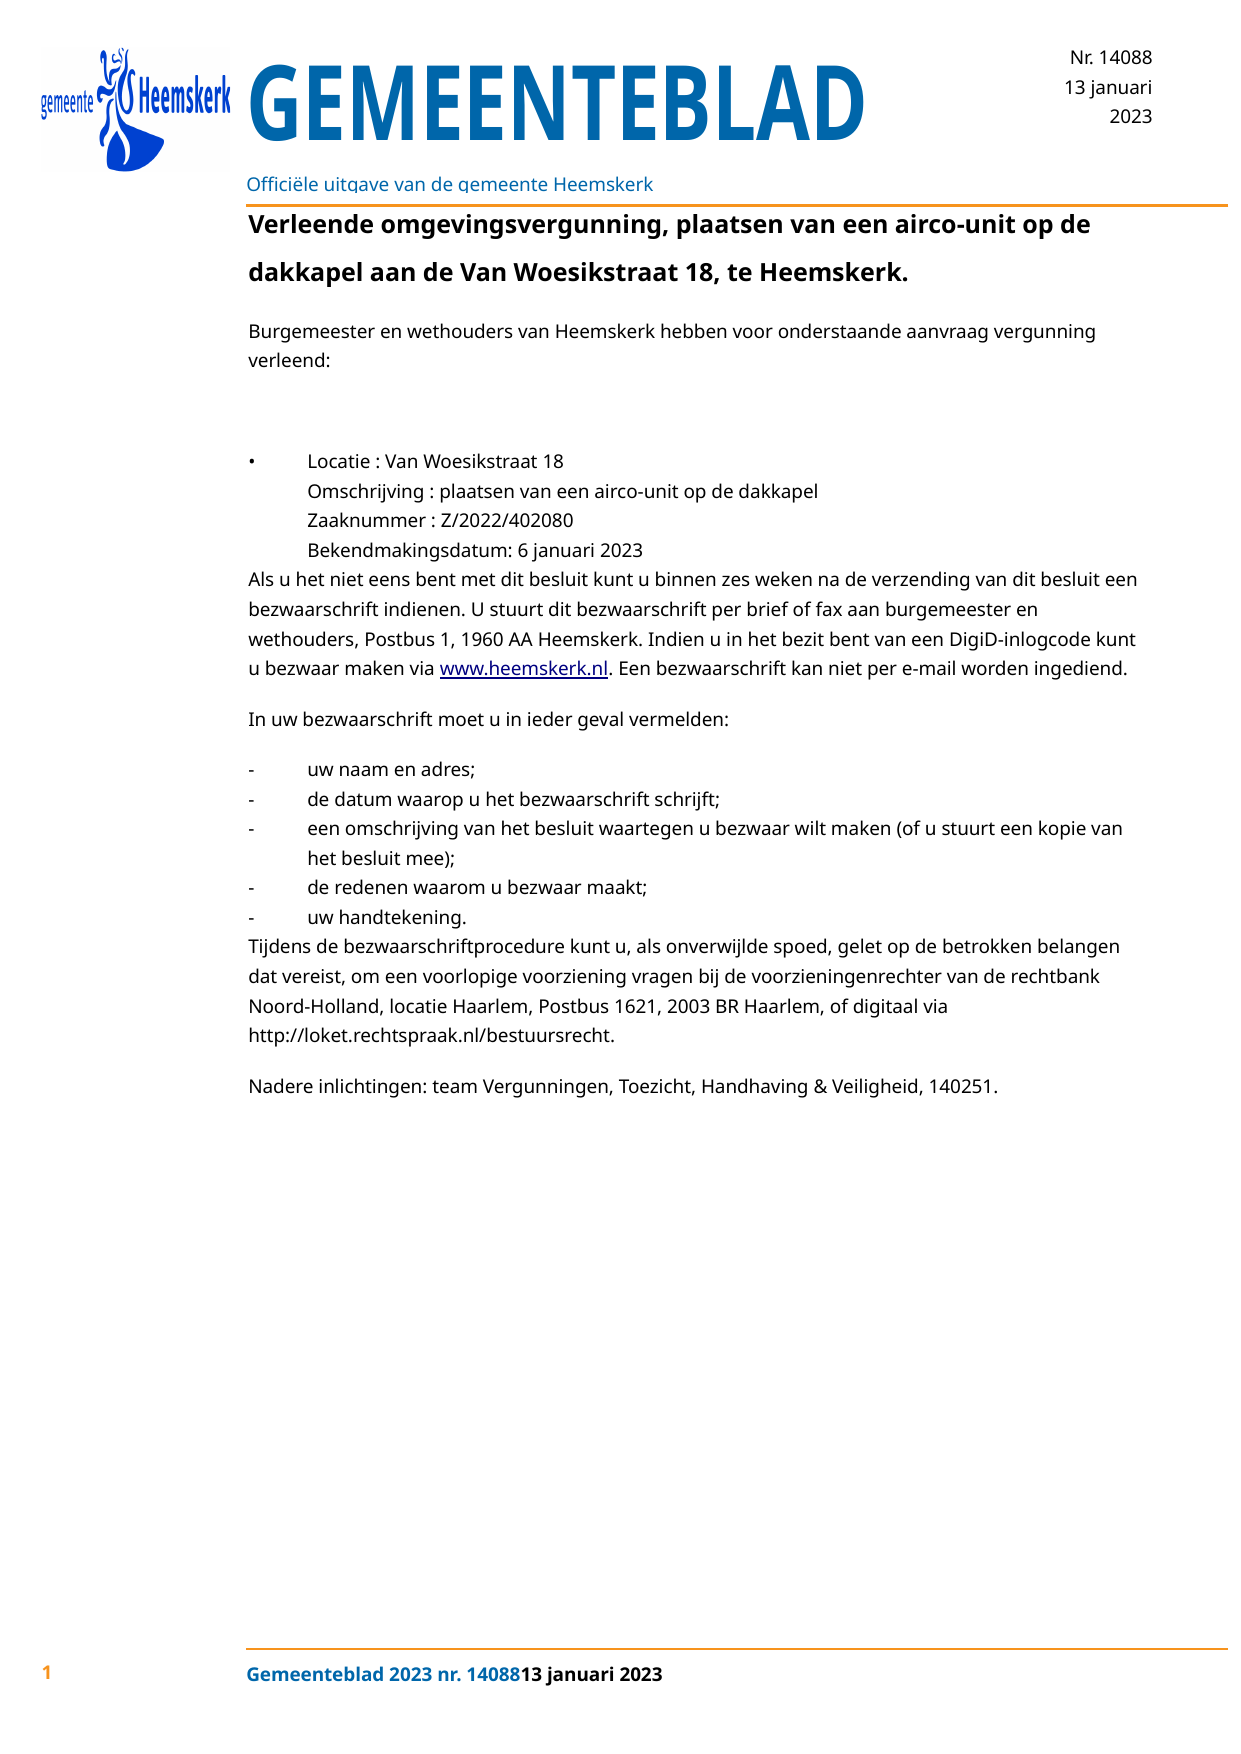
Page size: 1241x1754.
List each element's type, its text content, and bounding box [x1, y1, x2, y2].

list de datum waarop u het bezwaarschrift schrijft; [248, 786, 1152, 812]
list de redenen waarom u bezwaar maakt; [248, 874, 1152, 900]
list Omschrijving : plaatsen van een airco-unit op de dakkapel [248, 478, 1152, 504]
list Zaaknummer : Z/2022/402080 [248, 507, 1152, 533]
text Tijdens de bezwaarschriftprocedure kunt u, als onverwijlde spoed, gelet op de betrokken belangen dat vereist, om een voorlopige voorziening vragen bij de voorzieningenrechter van de rechtbank Noord-Holland, locatie Haarlem, Postbus 1621, 2003 BR Haarlem, of digitaal via http://loket.rechtspraak.nl/bestuursrecht. [248, 934, 1152, 1048]
text Verleende omgevingsvergunning, plaatsen van een airco-unit op de dakkapel aan de Van Woesikstraat 18, te Heemskerk. [248, 207, 1152, 288]
list uw handtekening. [248, 904, 1152, 930]
picture [41, 47, 231, 172]
list uw naam en adres; [248, 756, 1152, 782]
list een omschrijving van het besluit waartegen u bezwaar wilt maken (of u stuurt een kopie van het besluit mee); [248, 815, 1152, 871]
text Burgemeester en wethouders van Heemskerk hebben voor onderstaande aanvraag vergunning verleend: [248, 318, 1152, 373]
list Bekendmakingsdatum: 6 januari 2023 [248, 537, 1152, 563]
text In uw bezwaarschrift moet u in ieder geval vermelden: [248, 706, 1152, 732]
list Locatie : Van Woesikstraat 18 [248, 448, 1152, 474]
text Als u het niet eens bent met dit besluit kunt u binnen zes weken na de verzending van dit besluit een bezwaarschrift indienen. U stuurt dit bezwaarschrift per brief of fax aan burgemeester en wethouders, Postbus 1, 1960 AA Heemskerk. Indien u in het bezit bent van een DigiD-inlogcode kunt u bezwaar maken via www.heemskerk.nl. Een bezwaarschrift kan niet per e-mail worden ingediend. [248, 567, 1152, 681]
text Nadere inlichtingen: team Vergunningen, Toezicht, Handhaving & Veiligheid, 140251. [248, 1073, 1152, 1099]
